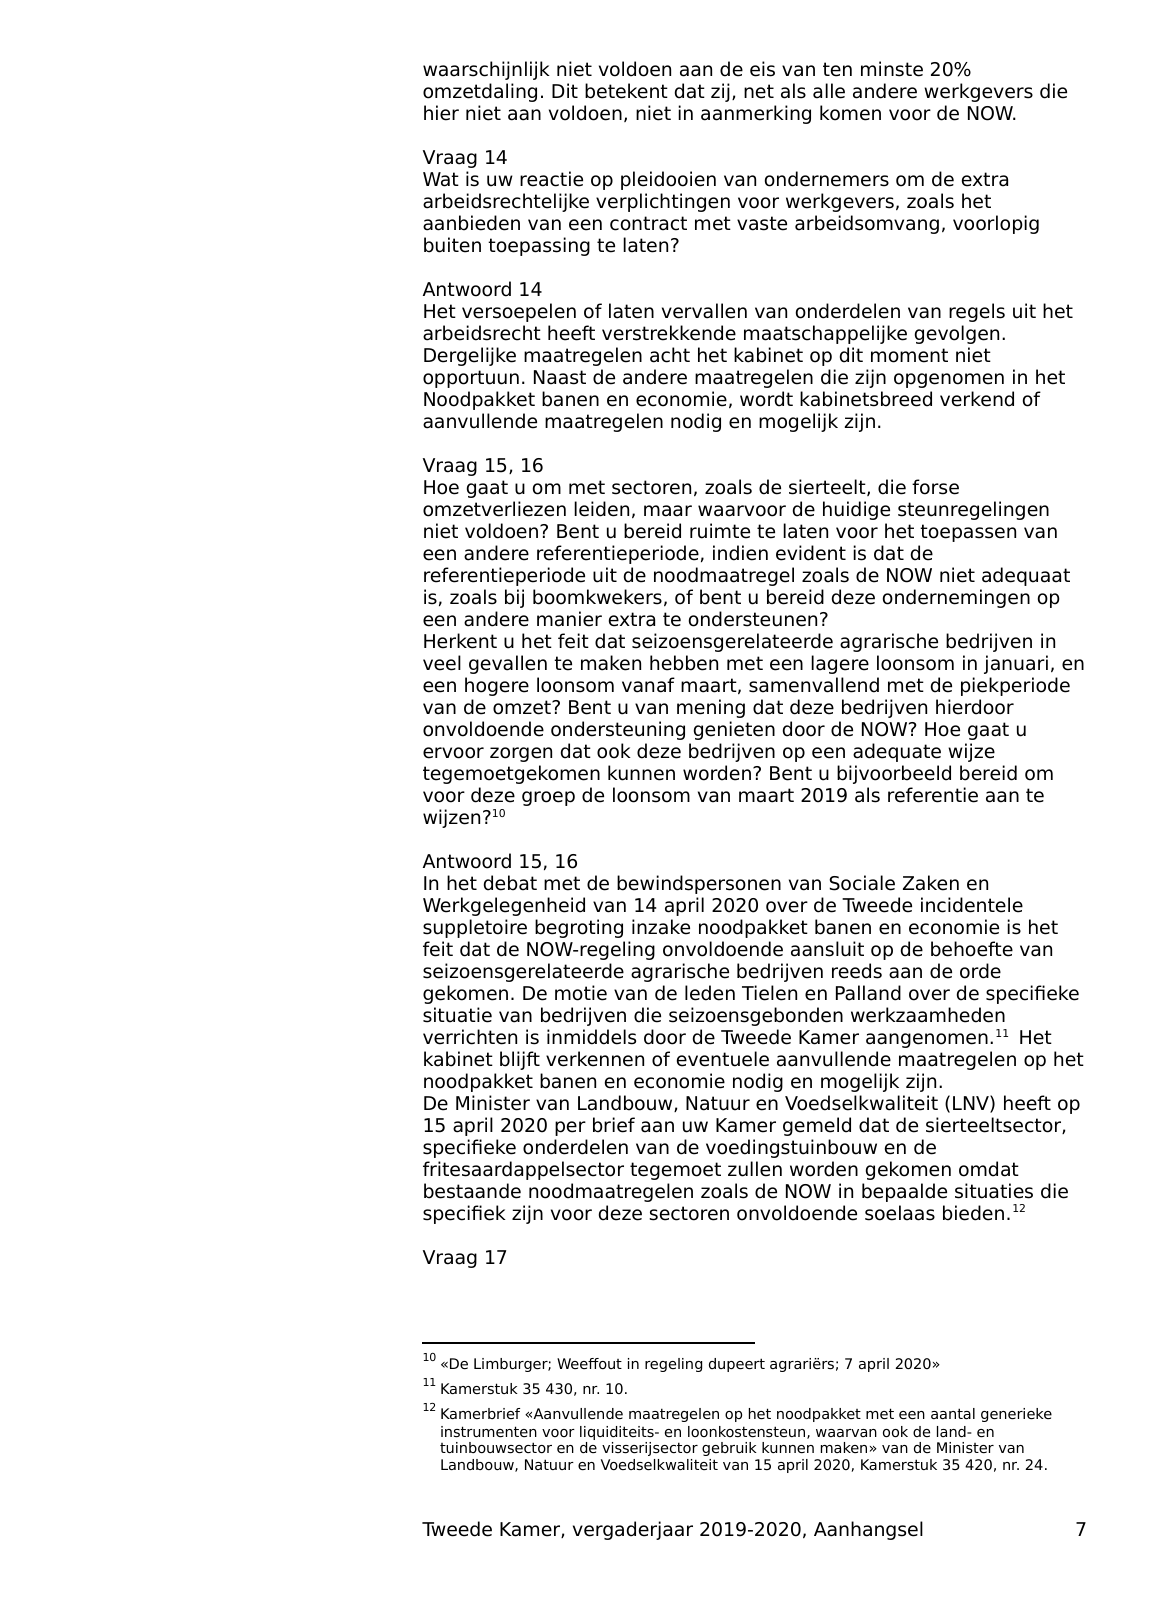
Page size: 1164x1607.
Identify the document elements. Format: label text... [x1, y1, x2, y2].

text «De Limburger; Weeffout in regeling dupeert agrariërs; 7 april 2020» [422, 1352, 1087, 1374]
text Herkent u het feit dat seizoensgerelateerde agrarische bedrijven in veel gevallen te maken hebben met een lagere loonsom in januari, en een hogere loonsom vanaf maart, samenvallend met de piekperiode van de omzet? Bent u van mening dat deze bedrijven hierdoor onvoldoende ondersteuning genieten door de NOW? Hoe gaat u ervoor zorgen dat ook deze bedrijven op een adequate wijze tegemoetgekomen kunnen worden? Bent u bijvoorbeeld bereid om voor deze groep de loonsom van maart 2019 als referentie aan te wijzen? [422, 631, 1087, 829]
text Vraag 17 [422, 1247, 1087, 1269]
text Vraag 15, 16 [422, 455, 1087, 477]
text De Minister van Landbouw, Natuur en Voedselkwaliteit (LNV) heeft op 15 april 2020 per brief aan uw Kamer gemeld dat de sierteeltsector, specifieke onderdelen van de voedingstuinbouw en de fritesaardappelsector tegemoet zullen worden gekomen omdat bestaande noodmaatregelen zoals de NOW in bepaalde situaties die specifiek zijn voor deze sectoren onvoldoende soelaas bieden. [422, 1093, 1087, 1225]
text waarschijnlijk niet voldoen aan de eis van ten minste 20% omzetdaling. Dit betekent dat zij, net als alle andere werkgevers die hier niet aan voldoen, niet in aanmerking komen voor de NOW. [422, 59, 1087, 125]
text Het versoepelen of laten vervallen van onderdelen van regels uit het arbeidsrecht heeft verstrekkende maatschappelijke gevolgen. Dergelijke maatregelen acht het kabinet op dit moment niet opportuun. Naast de andere maatregelen die zijn opgenomen in het Noodpakket banen en economie, wordt kabinetsbreed verkend of aanvullende maatregelen nodig en mogelijk zijn. [422, 301, 1087, 433]
text Wat is uw reactie op pleidooien van ondernemers om de extra arbeidsrechtelijke verplichtingen voor werkgevers, zoals het aanbieden van een contract met vaste arbeidsomvang, voorlopig buiten toepassing te laten? [422, 169, 1087, 257]
text Antwoord 15, 16 [422, 851, 1087, 873]
text Kamerbrief «Aanvullende maatregelen op het noodpakket met een aantal generieke instrumenten voor liquiditeits- en loonkostensteun, waarvan ook de land- en tuinbouwsector en de visserijsector gebruik kunnen maken» van de Minister van Landbouw, Natuur en Voedselkwaliteit van 15 april 2020, Kamerstuk 35 420, nr. 24. [422, 1402, 1087, 1474]
text In het debat met de bewindspersonen van Sociale Zaken en Werkgelegenheid van 14 april 2020 over de Tweede incidentele suppletoire begroting inzake noodpakket banen en economie is het feit dat de NOW-regeling onvoldoende aansluit op de behoefte van seizoensgerelateerde agrarische bedrijven reeds aan de orde gekomen. De motie van de leden Tielen en Palland over de specifieke situatie van bedrijven die seizoensgebonden werkzaamheden verrichten is inmiddels door de Tweede Kamer aangenomen. Het kabinet blijft verkennen of eventuele aanvullende maatregelen op het noodpakket banen en economie nodig en mogelijk zijn. [422, 873, 1087, 1093]
text Kamerstuk 35 430, nr. 10. [422, 1377, 1087, 1399]
text Antwoord 14 [422, 279, 1087, 301]
text Hoe gaat u om met sectoren, zoals de sierteelt, die forse omzetverliezen leiden, maar waarvoor de huidige steunregelingen niet voldoen? Bent u bereid ruimte te laten voor het toepassen van een andere referentieperiode, indien evident is dat de referentieperiode uit de noodmaatregel zoals de NOW niet adequaat is, zoals bij boomkwekers, of bent u bereid deze ondernemingen op een andere manier extra te ondersteunen? [422, 477, 1087, 631]
text Vraag 14 [422, 147, 1087, 169]
